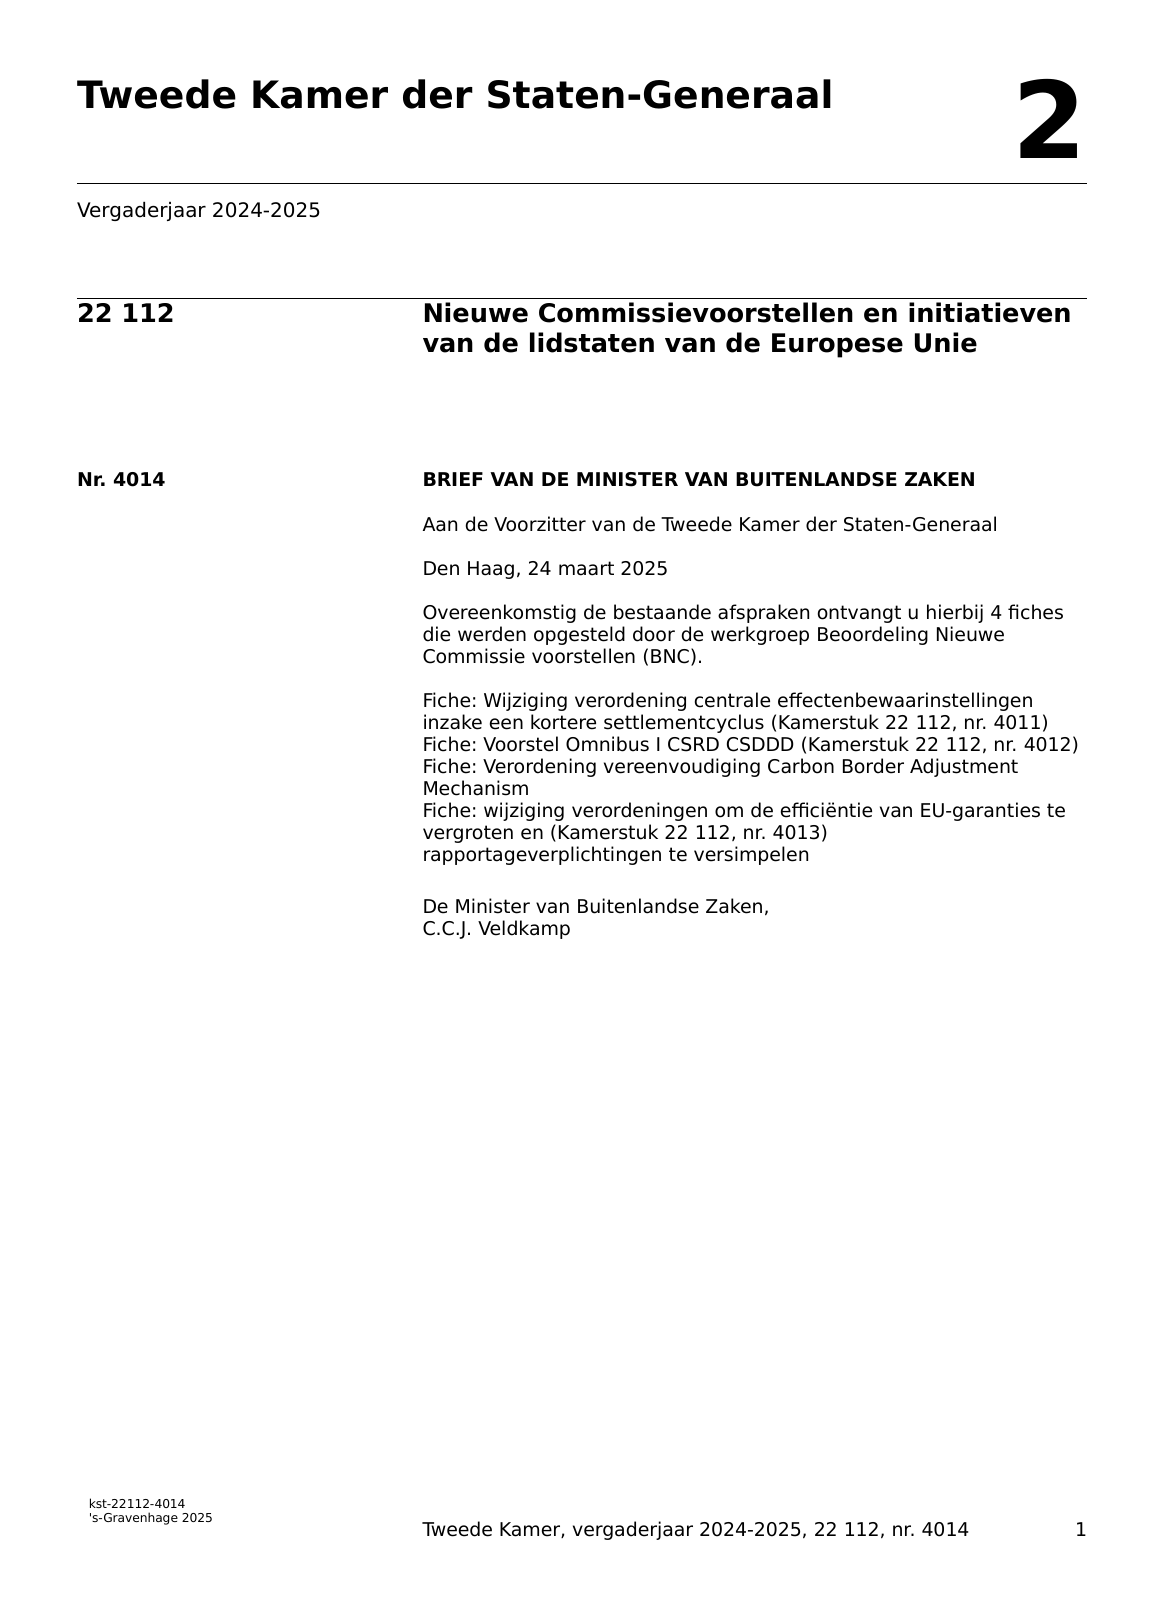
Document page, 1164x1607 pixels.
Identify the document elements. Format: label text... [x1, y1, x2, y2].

text Den Haag, 24 maart 2025 [422, 558, 1087, 580]
text Aan de Voorzitter van de Tweede Kamer der Staten-Generaal [422, 513, 1087, 536]
text Fiche: Voorstel Omnibus I CSRD CSDDD (Kamerstuk 22 112, nr. 4012) [422, 734, 1087, 756]
text Fiche: Wijziging verordening centrale effectenbewaarinstellingen inzake een kortere settlementcyclus (Kamerstuk 22 112, nr. 4011) [422, 690, 1087, 734]
text Overeenkomstig de bestaande afspraken ontvangt u hierbij 4 fiches die werden opgesteld door de werkgroep Beoordeling Nieuwe Commissie voorstellen (BNC). [422, 602, 1087, 668]
text De Minister van Buitenlandse Zaken, C.C.J. Veldkamp [422, 896, 1087, 940]
text kst-22112-4014 [88, 1497, 323, 1511]
text rapportageverplichtingen te versimpelen [422, 844, 1087, 866]
subtitle Nr. 4014 BRIEF VAN DE MINISTER VAN BUITENLANDSE ZAKEN [77, 469, 1087, 491]
text Fiche: Verordening vereenvoudiging Carbon Border Adjustment Mechanism [422, 756, 1087, 800]
text Fiche: wijziging verordeningen om de efficiëntie van EU-garanties te vergroten en (Kamerstuk 22 112, nr. 4013) [422, 800, 1087, 844]
table_header Tweede Kamer der Staten-Generaal [77, 59, 886, 183]
subtitle 22 112 Nieuwe Commissievoorstellen en initiatieven van de lidstaten van de Europese Unie [77, 299, 1087, 358]
table_cell Vergaderjaar 2024-2025 [77, 184, 1087, 298]
table_header 2 [886, 59, 1087, 183]
text 's-Gravenhage 2025 [88, 1511, 323, 1525]
